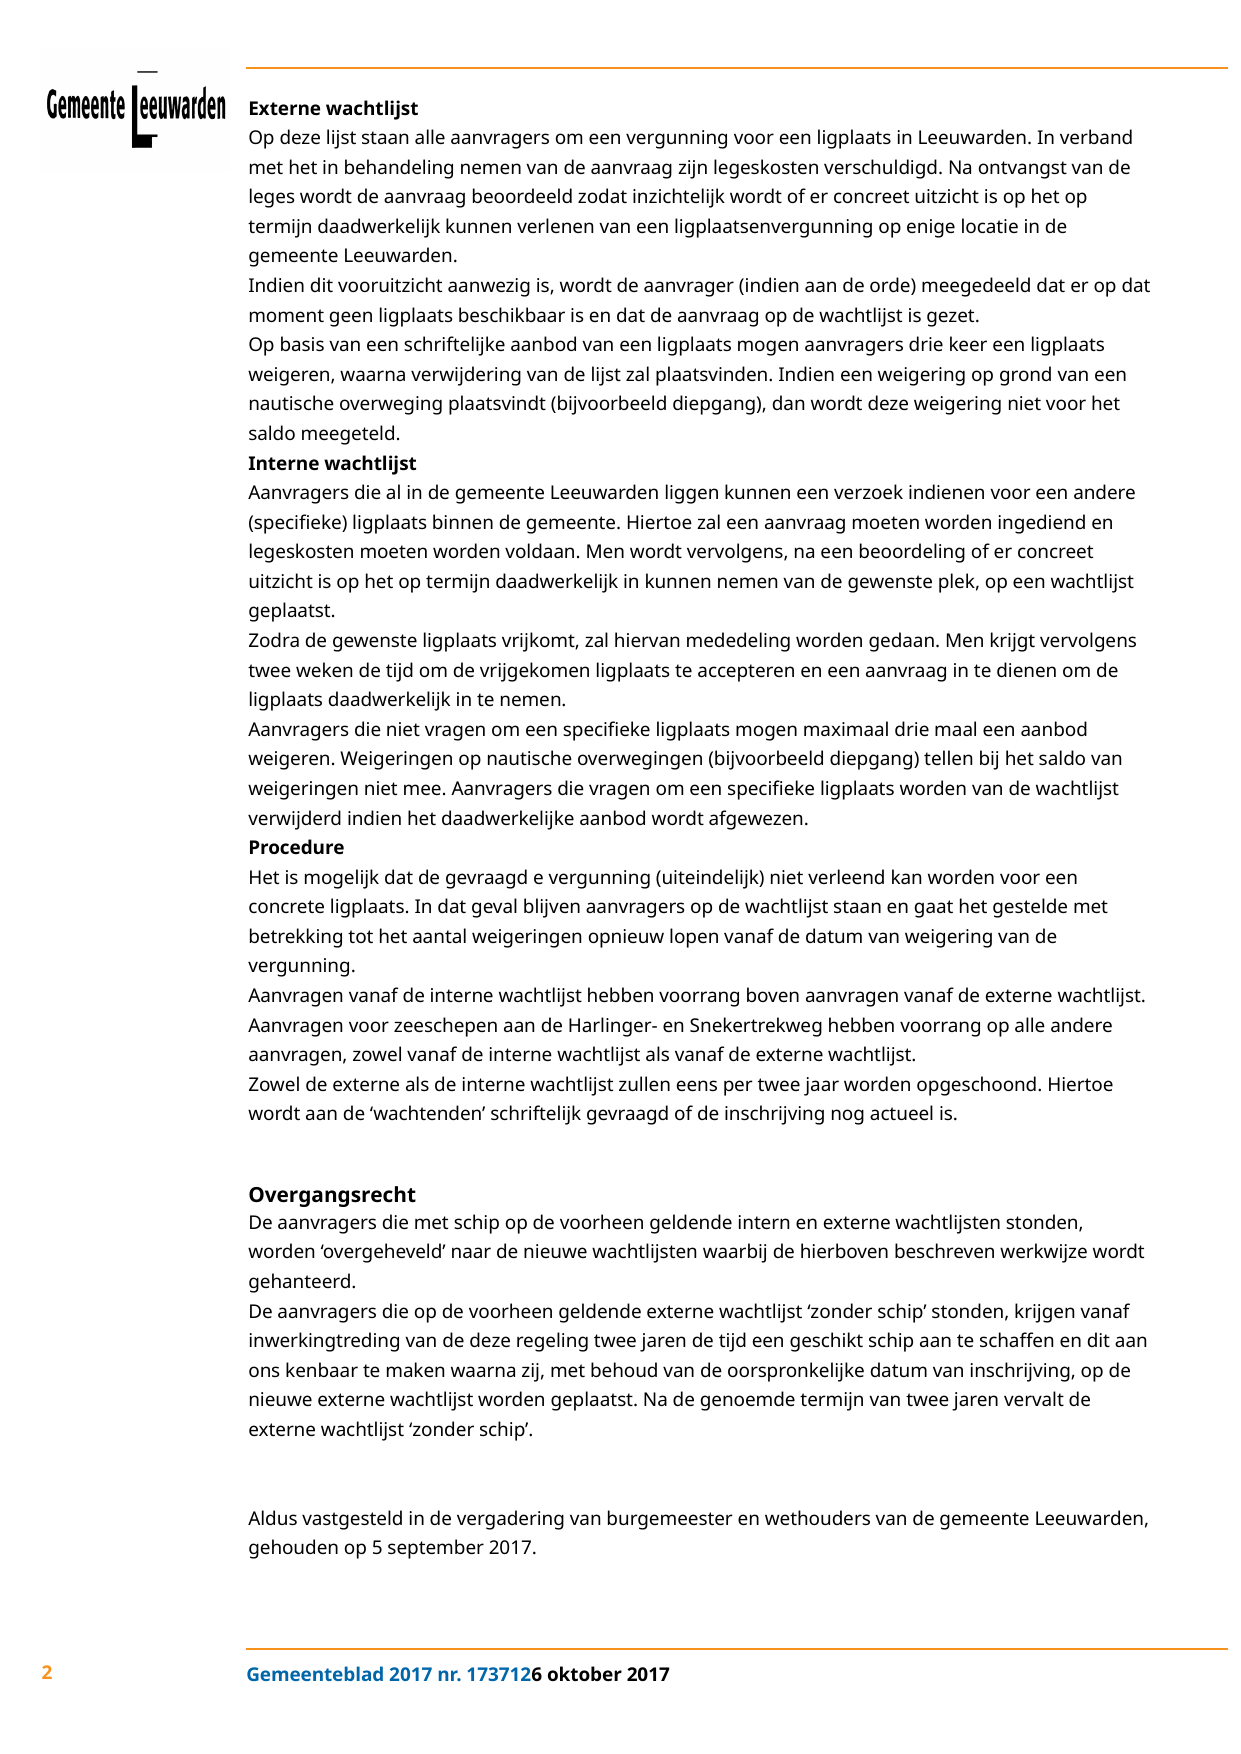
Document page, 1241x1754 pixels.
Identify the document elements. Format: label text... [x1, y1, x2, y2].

text Zodra de gewenste ligplaats vrijkomt, zal hiervan mededeling worden gedaan. Men krijgt vervolgens twee weken de tijd om de vrijgekomen ligplaats te accepteren en een aanvraag in te dienen om de ligplaats daadwerkelijk in te nemen. [248, 627, 1152, 712]
text Het is mogelijk dat de gevraagd e vergunning (uiteindelijk) niet verleend kan worden voor een concrete ligplaats. In dat geval blijven aanvragers op de wachtlijst staan en gaat het gestelde met betrekking tot het aantal weigeringen opnieuw lopen vanaf de datum van weigering van de vergunning. [248, 864, 1152, 978]
text Interne wachtlijst [248, 450, 1152, 476]
text Aanvragers die niet vragen om een specifieke ligplaats mogen maximaal drie maal een aanbod weigeren. Weigeringen op nautische overwegingen (bijvoorbeeld diepgang) tellen bij het saldo van weigeringen niet mee. Aanvragers die vragen om een specifieke ligplaats worden van de wachtlijst verwijderd indien het daadwerkelijke aanbod wordt afgewezen. [248, 716, 1152, 831]
picture [41, 47, 231, 172]
text Aanvragen vanaf de interne wachtlijst hebben voorrang boven aanvragen vanaf de externe wachtlijst. [248, 982, 1152, 1008]
text De aanvragers die met schip op de voorheen geldende intern en externe wachtlijsten stonden, worden ‘overgeheveld’ naar de nieuwe wachtlijsten waarbij de hierboven beschreven werkwijze wordt gehanteerd. [248, 1209, 1152, 1294]
text Op basis van een schriftelijke aanbod van een ligplaats mogen aanvragers drie keer een ligplaats weigeren, waarna verwijdering van de lijst zal plaatsvinden. Indien een weigering op grond van een nautische overweging plaatsvindt (bijvoorbeeld diepgang), dan wordt deze weigering niet voor het saldo meegeteld. [248, 331, 1152, 446]
text Procedure [248, 834, 1152, 860]
text Op deze lijst staan alle aanvragers om een vergunning voor een ligplaats in Leeuwarden. In verband met het in behandeling nemen van de aanvraag zijn legeskosten verschuldigd. Na ontvangst van de leges wordt de aanvraag beoordeeld zodat inzichtelijk wordt of er concreet uitzicht is op het op termijn daadwerkelijk kunnen verlenen van een ligplaatsenvergunning op enige locatie in de gemeente Leeuwarden. [248, 124, 1152, 268]
text Aanvragen voor zeeschepen aan de Harlinger- en Snekertrekweg hebben voorrang op alle andere aanvragen, zowel vanaf de interne wachtlijst als vanaf de externe wachtlijst. [248, 1012, 1152, 1067]
text Aldus vastgesteld in de vergadering van burgemeester en wethouders van de gemeente Leeuwarden, gehouden op 5 september 2017. [248, 1505, 1152, 1560]
text De aanvragers die op de voorheen geldende externe wachtlijst ‘zonder schip’ stonden, krijgen vanaf inwerkingtreding van de deze regeling twee jaren de tijd een geschikt schip aan te schaffen en dit aan ons kenbaar te maken waarna zij, met behoud van de oorspronkelijke datum van inschrijving, op de nieuwe externe wachtlijst worden geplaatst. Na de genoemde termijn van twee jaren vervalt de externe wachtlijst ‘zonder schip’. [248, 1298, 1152, 1442]
text Indien dit vooruitzicht aanwezig is, wordt de aanvrager (indien aan de orde) meegedeeld dat er op dat moment geen ligplaats beschikbaar is en dat de aanvraag op de wachtlijst is gezet. [248, 272, 1152, 328]
text Aanvragers die al in de gemeente Leeuwarden liggen kunnen een verzoek indienen voor een andere (specifieke) ligplaats binnen de gemeente. Hiertoe zal een aanvraag moeten worden ingediend en legeskosten moeten worden voldaan. Men wordt vervolgens, na een beoordeling of er concreet uitzicht is op het op termijn daadwerkelijk in kunnen nemen van de gewenste plek, op een wachtlijst geplaatst. [248, 479, 1152, 623]
text Overgangsrecht [248, 1181, 1152, 1209]
text Zowel de externe als de interne wachtlijst zullen eens per twee jaar worden opgeschoond. Hiertoe wordt aan de ‘wachtenden’ schriftelijk gevraagd of de inschrijving nog actueel is. [248, 1071, 1152, 1126]
text Externe wachtlijst [248, 95, 1152, 121]
